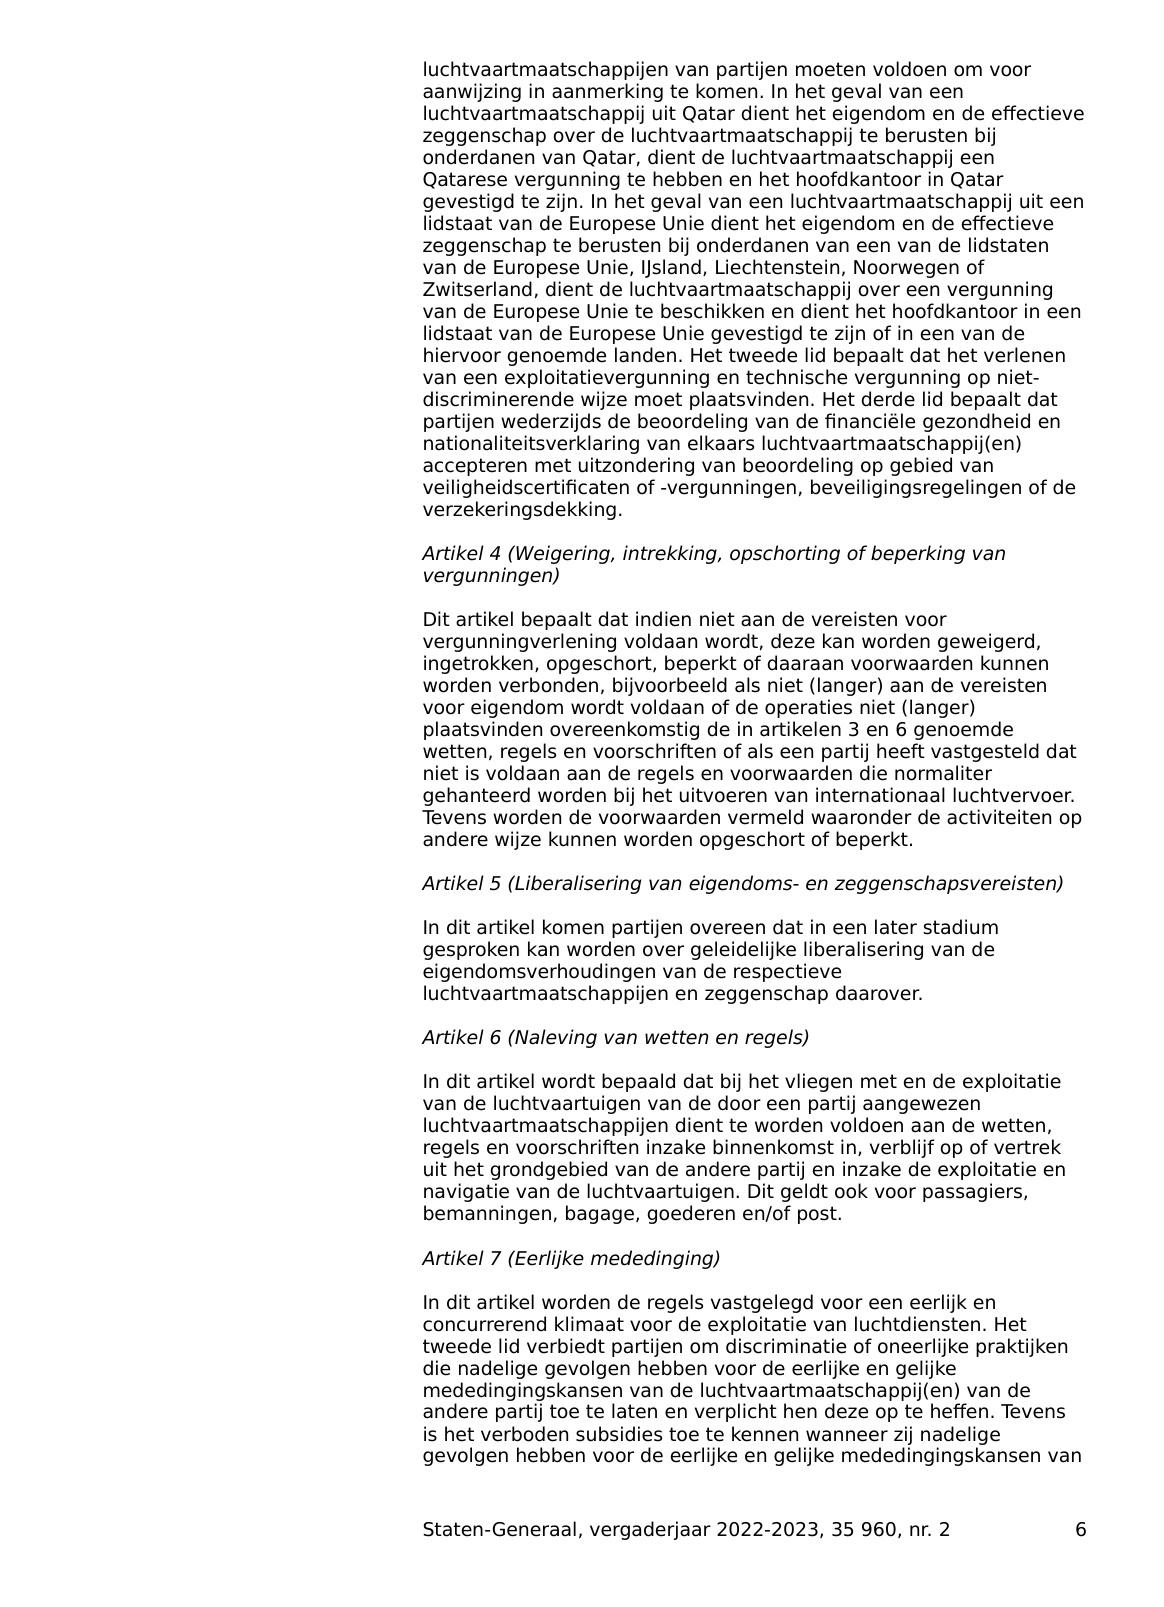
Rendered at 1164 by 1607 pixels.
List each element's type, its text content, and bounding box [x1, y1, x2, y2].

text Dit artikel bepaalt dat indien niet aan de vereisten voor vergunningverlening voldaan wordt, deze kan worden geweigerd, ingetrokken, opgeschort, beperkt of daaraan voorwaarden kunnen worden verbonden, bijvoorbeeld als niet (langer) aan de vereisten voor eigendom wordt voldaan of de operaties niet (langer) plaatsvinden overeenkomstig de in artikelen 3 en 6 genoemde wetten, regels en voorschriften of als een partij heeft vastgesteld dat niet is voldaan aan de regels en voorwaarden die normaliter gehanteerd worden bij het uitvoeren van internationaal luchtvervoer. Tevens worden de voorwaarden vermeld waaronder de activiteiten op andere wijze kunnen worden opgeschort of beperkt. [422, 609, 1087, 851]
text In dit artikel komen partijen overeen dat in een later stadium gesproken kan worden over geleidelijke liberalisering van de eigendomsverhoudingen van de respectieve luchtvaartmaatschappijen en zeggenschap daarover. [422, 917, 1087, 1005]
text luchtvaartmaatschappijen van partijen moeten voldoen om voor aanwijzing in aanmerking te komen. In het geval van een luchtvaartmaatschappij uit Qatar dient het eigendom en de effectieve zeggenschap over de luchtvaartmaatschappij te berusten bij onderdanen van Qatar, dient de luchtvaartmaatschappij een Qatarese vergunning te hebben en het hoofdkantoor in Qatar gevestigd te zijn. In het geval van een luchtvaartmaatschappij uit een lidstaat van de Europese Unie dient het eigendom en de effectieve zeggenschap te berusten bij onderdanen van een van de lidstaten van de Europese Unie, IJsland, Liechtenstein, Noorwegen of Zwitserland, dient de luchtvaartmaatschappij over een vergunning van de Europese Unie te beschikken en dient het hoofdkantoor in een lidstaat van de Europese Unie gevestigd te zijn of in een van de hiervoor genoemde landen. Het tweede lid bepaalt dat het verlenen van een exploitatievergunning en technische vergunning op niet-discriminerende wijze moet plaatsvinden. Het derde lid bepaalt dat partijen wederzijds de beoordeling van de financiële gezondheid en nationaliteitsverklaring van elkaars luchtvaartmaatschappij(en) accepteren met uitzondering van beoordeling op gebied van veiligheidscertificaten of -vergunningen, beveiligingsregelingen of de verzekeringsdekking. [422, 59, 1087, 521]
subtitle Artikel 5 (Liberalisering van eigendoms- en zeggenschapsvereisten) [422, 873, 1087, 895]
text In dit artikel worden de regels vastgelegd voor een eerlijk en concurrerend klimaat voor de exploitatie van luchtdiensten. Het tweede lid verbiedt partijen om discriminatie of oneerlijke praktijken die nadelige gevolgen hebben voor de eerlijke en gelijke mededingingskansen van de luchtvaartmaatschappij(en) van de andere partij toe te laten en verplicht hen deze op te heffen. Tevens is het verboden subsidies toe te kennen wanneer zij nadelige gevolgen hebben voor de eerlijke en gelijke mededingingskansen van [422, 1292, 1087, 1467]
subtitle Artikel 6 (Naleving van wetten en regels) [422, 1027, 1087, 1049]
subtitle Artikel 4 (Weigering, intrekking, opschorting of beperking van vergunningen) [422, 543, 1087, 587]
text In dit artikel wordt bepaald dat bij het vliegen met en de exploitatie van de luchtvaartuigen van de door een partij aangewezen luchtvaartmaatschappijen dient te worden voldoen aan de wetten, regels en voorschriften inzake binnenkomst in, verblijf op of vertrek uit het grondgebied van de andere partij en inzake de exploitatie en navigatie van de luchtvaartuigen. Dit geldt ook voor passagiers, bemanningen, bagage, goederen en/of post. [422, 1071, 1087, 1225]
subtitle Artikel 7 (Eerlijke mededinging) [422, 1247, 1087, 1269]
